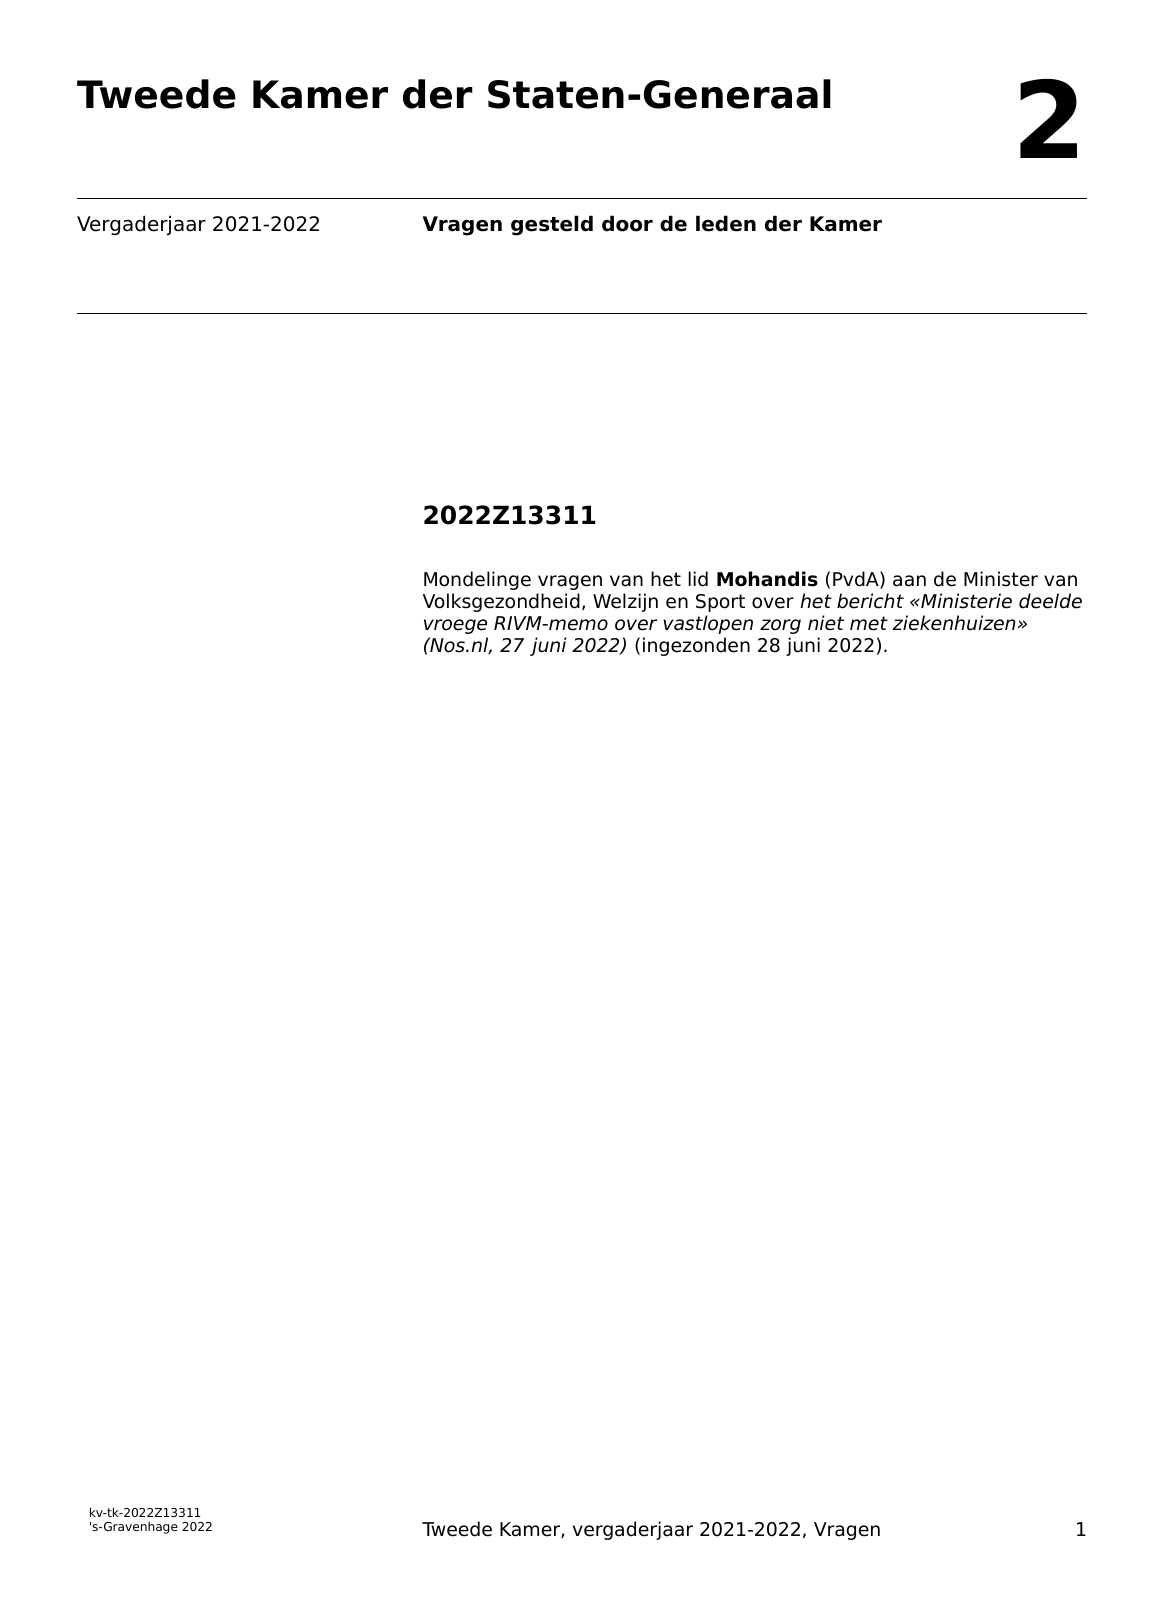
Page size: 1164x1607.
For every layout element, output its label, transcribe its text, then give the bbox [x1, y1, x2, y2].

table_header Tweede Kamer der Staten-Generaal [77, 59, 886, 198]
text 's-Gravenhage 2022 [88, 1520, 323, 1534]
table_header 2 [886, 59, 1087, 198]
table_cell Vergaderjaar 2021-2022 [77, 199, 422, 313]
text Mondelinge vragen van het lid Mohandis (PvdA) aan de Minister van Volksgezondheid, Welzijn en Sport over het bericht «Ministerie deelde vroege RIVM-memo over vastlopen zorg niet met ziekenhuizen» (Nos.nl, 27 juni 2022) (ingezonden 28 juni 2022). [422, 569, 1087, 657]
table_cell Vragen gesteld door de leden der Kamer [422, 199, 1087, 313]
text kv-tk-2022Z13311 [88, 1506, 323, 1520]
text 2022Z13311 [422, 501, 1087, 531]
